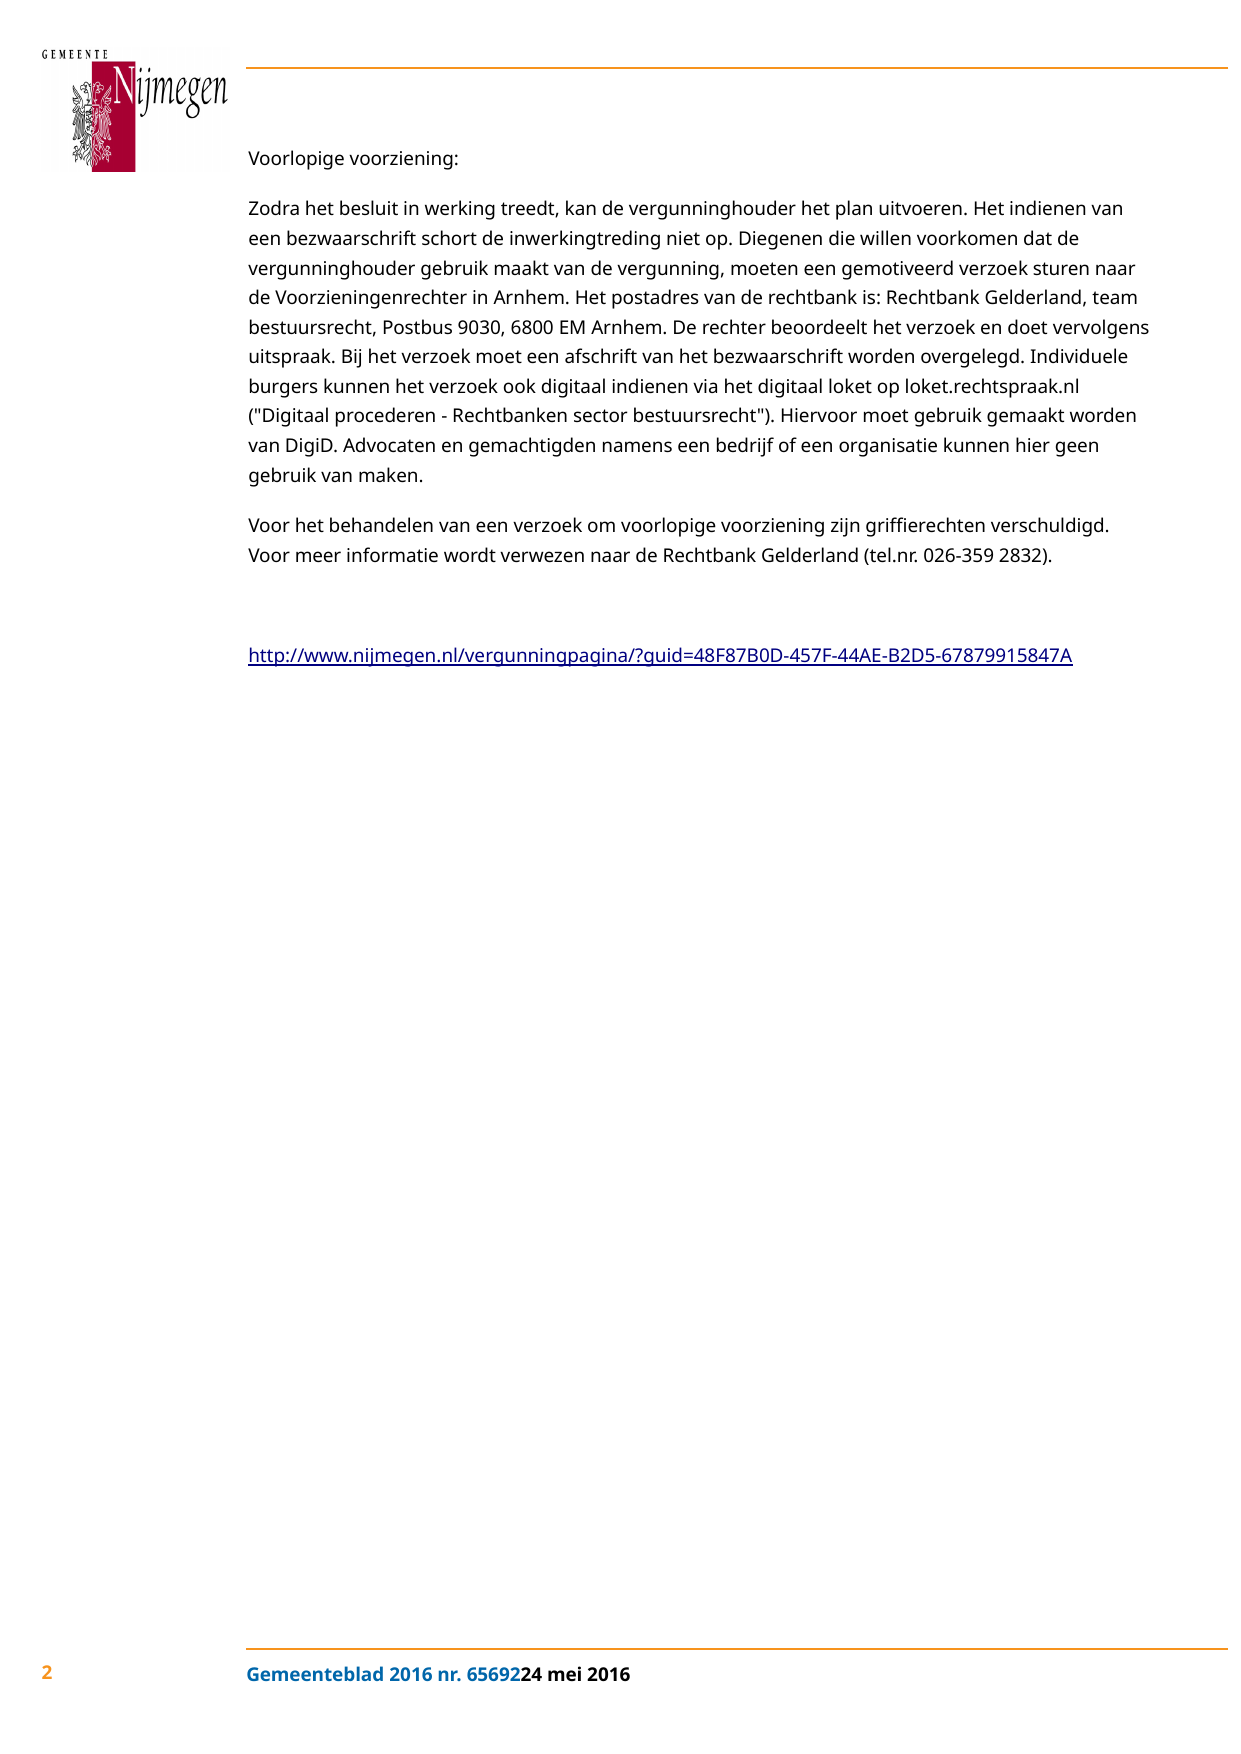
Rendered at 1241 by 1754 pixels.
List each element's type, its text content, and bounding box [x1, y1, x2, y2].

picture [41, 47, 231, 172]
text Voorlopige voorziening: [248, 145, 1152, 171]
text Voor het behandelen van een verzoek om voorlopige voorziening zijn griffierechten verschuldigd. Voor meer informatie wordt verwezen naar de Rechtbank Gelderland (tel.nr. 026-359 2832). [248, 512, 1152, 568]
text http://www.nijmegen.nl/vergunningpagina/?guid=48F87B0D-457F-44AE-B2D5-67879915847A [248, 643, 1152, 668]
text Zodra het besluit in werking treedt, kan de vergunninghouder het plan uitvoeren. Het indienen van een bezwaarschrift schort de inwerkingtreding niet op. Diegenen die willen voorkomen dat de vergunninghouder gebruik maakt van de vergunning, moeten een gemotiveerd verzoek sturen naar de Voorzieningenrechter in Arnhem. Het postadres van de rechtbank is: Rechtbank Gelderland, team bestuursrecht, Postbus 9030, 6800 EM Arnhem. De rechter beoordeelt het verzoek en doet vervolgens uitspraak. Bij het verzoek moet een afschrift van het bezwaarschrift worden overgelegd. Individuele burgers kunnen het verzoek ook digitaal indienen via het digitaal loket op loket.rechtspraak.nl ("Digitaal procederen - Rechtbanken sector bestuursrecht"). Hiervoor moet gebruik gemaakt worden van DigiD. Advocaten en gemachtigden namens een bedrijf of een organisatie kunnen hier geen gebruik van maken. [248, 196, 1152, 488]
